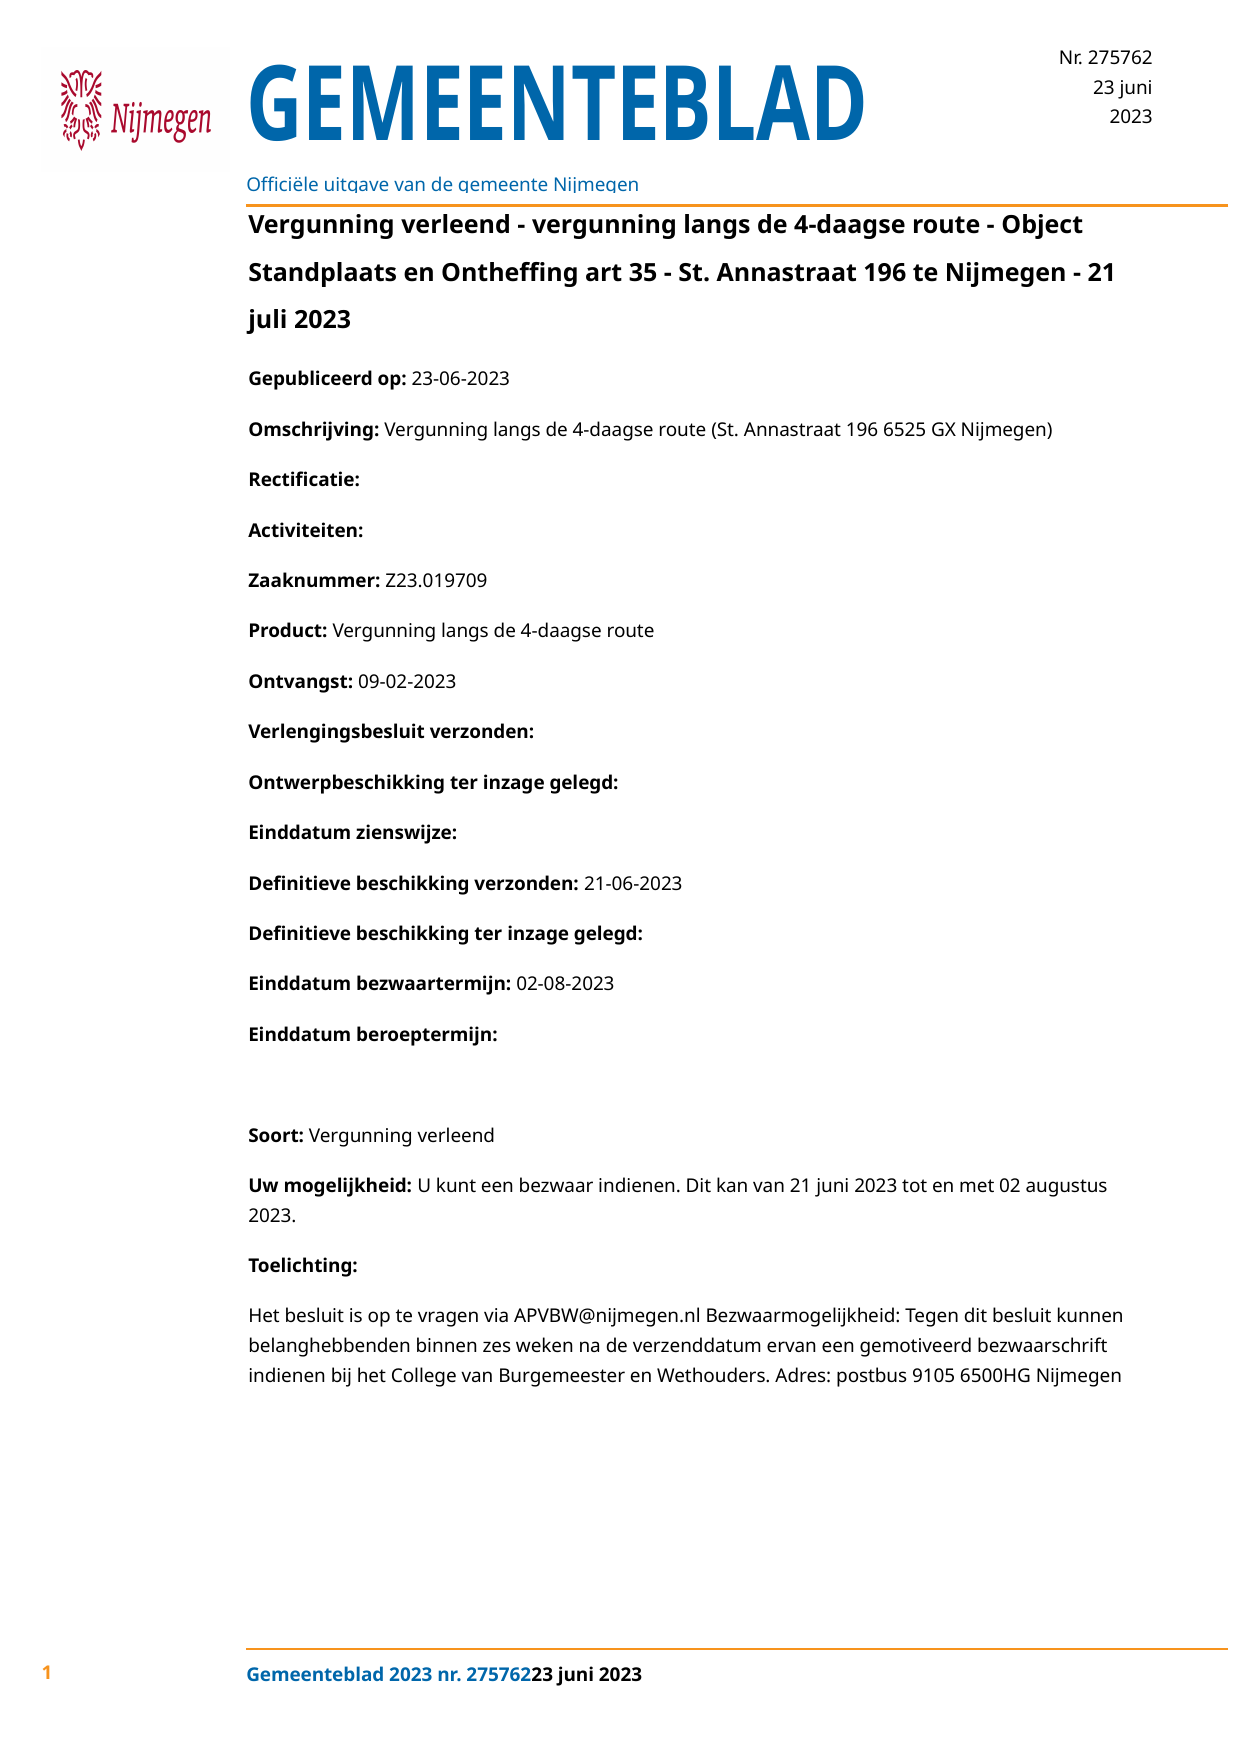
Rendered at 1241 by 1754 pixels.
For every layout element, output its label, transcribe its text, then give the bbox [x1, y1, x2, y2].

text Einddatum beroeptermijn: [248, 1021, 1152, 1047]
text Definitieve beschikking verzonden: 21-06-2023 [248, 870, 1152, 895]
text Omschrijving: Vergunning langs de 4-daagse route (St. Annastraat 196 6525 GX Nijmegen) [248, 416, 1152, 442]
text Product: Vergunning langs de 4-daagse route [248, 618, 1152, 643]
text Zaaknummer: Z23.019709 [248, 567, 1152, 593]
text Ontvangst: 09-02-2023 [248, 668, 1152, 694]
text Einddatum zienswijze: [248, 819, 1152, 845]
text Vergunning verleend - vergunning langs de 4-daagse route - Object Standplaats en Ontheffing art 35 - St. Annastraat 196 te Nijmegen - 21 juli 2023 [248, 207, 1152, 336]
text Het besluit is op te vragen via APVBW@nijmegen.nl Bezwaarmogelijkheid: Tegen dit besluit kunnen belanghebbenden binnen zes weken na de verzenddatum ervan een gemotiveerd bezwaarschrift indienen bij het College van Burgemeester en Wethouders. Adres: postbus 9105 6500HG Nijmegen [248, 1303, 1152, 1387]
text Einddatum bezwaartermijn: 02-08-2023 [248, 971, 1152, 996]
text Verlengingsbesluit verzonden: [248, 718, 1152, 744]
text Soort: Vergunning verleend [248, 1122, 1152, 1147]
text Ontwerpbeschikking ter inzage gelegd: [248, 769, 1152, 794]
text Gepubliceerd op: 23-06-2023 [248, 366, 1152, 391]
text Definitieve beschikking ter inzage gelegd: [248, 920, 1152, 946]
picture [41, 47, 231, 172]
text Rectificatie: [248, 466, 1152, 492]
text Uw mogelijkheid: U kunt een bezwaar indienen. Dit kan van 21 juni 2023 tot en met 02 augustus 2023. [248, 1172, 1152, 1227]
text Activiteiten: [248, 517, 1152, 542]
text Toelichting: [248, 1252, 1152, 1278]
